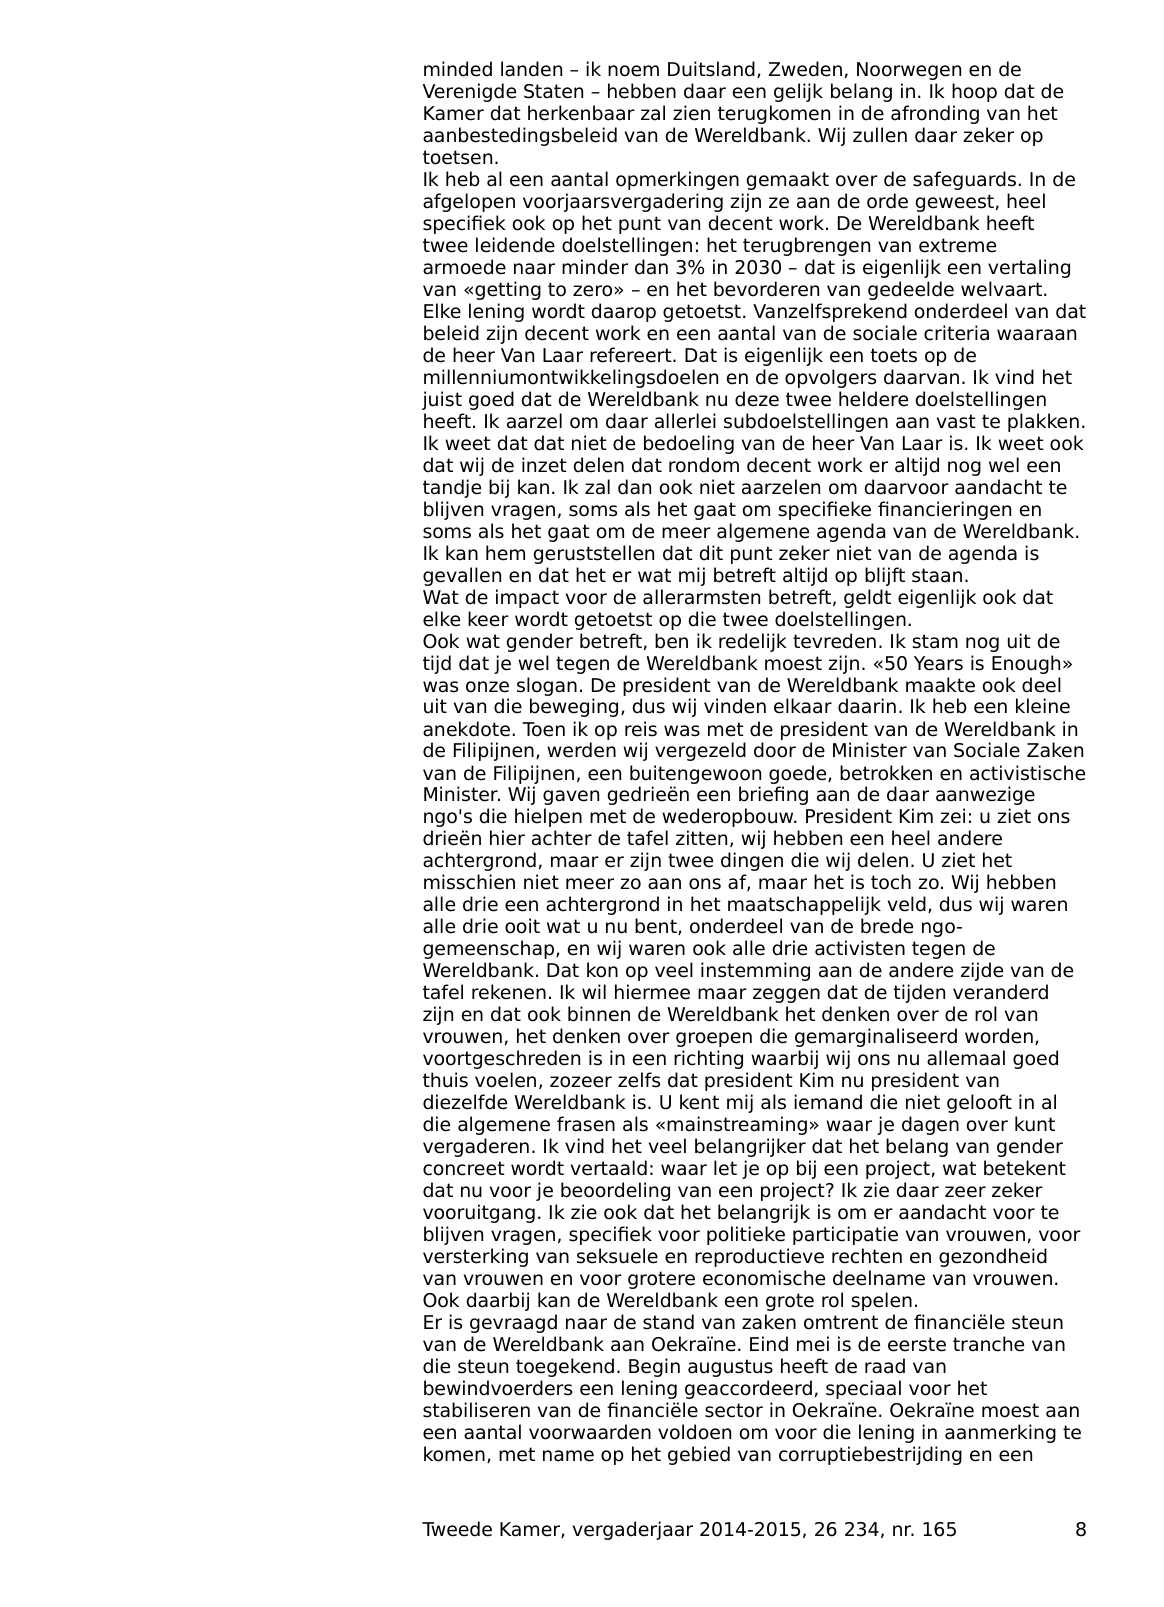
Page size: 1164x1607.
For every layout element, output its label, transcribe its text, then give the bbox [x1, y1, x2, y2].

text Wat de impact voor de allerarmsten betreft, geldt eigenlijk ook dat elke keer wordt getoetst op die twee doelstellingen. [422, 587, 1087, 631]
text Ik heb al een aantal opmerkingen gemaakt over de safeguards. In de afgelopen voorjaarsvergadering zijn ze aan de orde geweest, heel specifiek ook op het punt van decent work. De Wereldbank heeft twee leidende doelstellingen: het terugbrengen van extreme armoede naar minder dan 3% in 2030 – dat is eigenlijk een vertaling van «getting to zero» – en het bevorderen van gedeelde welvaart. Elke lening wordt daarop getoetst. Vanzelfsprekend onderdeel van dat beleid zijn decent work en een aantal van de sociale criteria waaraan de heer Van Laar refereert. Dat is eigenlijk een toets op de millenniumontwikkelingsdoelen en de opvolgers daarvan. Ik vind het juist goed dat de Wereldbank nu deze twee heldere doelstellingen heeft. Ik aarzel om daar allerlei subdoelstellingen aan vast te plakken. Ik weet dat dat niet de bedoeling van de heer Van Laar is. Ik weet ook dat wij de inzet delen dat rondom decent work er altijd nog wel een tandje bij kan. Ik zal dan ook niet aarzelen om daarvoor aandacht te blijven vragen, soms als het gaat om specifieke financieringen en soms als het gaat om de meer algemene agenda van de Wereldbank. Ik kan hem geruststellen dat dit punt zeker niet van de agenda is gevallen en dat het er wat mij betreft altijd op blijft staan. [422, 169, 1087, 587]
text minded landen – ik noem Duitsland, Zweden, Noorwegen en de Verenigde Staten – hebben daar een gelijk belang in. Ik hoop dat de Kamer dat herkenbaar zal zien terugkomen in de afronding van het aanbestedingsbeleid van de Wereldbank. Wij zullen daar zeker op toetsen. [422, 59, 1087, 169]
text Ook wat gender betreft, ben ik redelijk tevreden. Ik stam nog uit de tijd dat je wel tegen de Wereldbank moest zijn. «50 Years is Enough» was onze slogan. De president van de Wereldbank maakte ook deel uit van die beweging, dus wij vinden elkaar daarin. Ik heb een kleine anekdote. Toen ik op reis was met de president van de Wereldbank in de Filipijnen, werden wij vergezeld door de Minister van Sociale Zaken van de Filipijnen, een buitengewoon goede, betrokken en activistische Minister. Wij gaven gedrieën een briefing aan de daar aanwezige ngo's die hielpen met de wederopbouw. President Kim zei: u ziet ons drieën hier achter de tafel zitten, wij hebben een heel andere achtergrond, maar er zijn twee dingen die wij delen. U ziet het misschien niet meer zo aan ons af, maar het is toch zo. Wij hebben alle drie een achtergrond in het maatschappelijk veld, dus wij waren alle drie ooit wat u nu bent, onderdeel van de brede ngo-gemeenschap, en wij waren ook alle drie activisten tegen de Wereldbank. Dat kon op veel instemming aan de andere zijde van de tafel rekenen. Ik wil hiermee maar zeggen dat de tijden veranderd zijn en dat ook binnen de Wereldbank het denken over de rol van vrouwen, het denken over groepen die gemarginaliseerd worden, voortgeschreden is in een richting waarbij wij ons nu allemaal goed thuis voelen, zozeer zelfs dat president Kim nu president van diezelfde Wereldbank is. U kent mij als iemand die niet gelooft in al die algemene frasen als «mainstreaming» waar je dagen over kunt vergaderen. Ik vind het veel belangrijker dat het belang van gender concreet wordt vertaald: waar let je op bij een project, wat betekent dat nu voor je beoordeling van een project? Ik zie daar zeer zeker vooruitgang. Ik zie ook dat het belangrijk is om er aandacht voor te blijven vragen, specifiek voor politieke participatie van vrouwen, voor versterking van seksuele en reproductieve rechten en gezondheid van vrouwen en voor grotere economische deelname van vrouwen. Ook daarbij kan de Wereldbank een grote rol spelen. [422, 631, 1087, 1312]
text Er is gevraagd naar de stand van zaken omtrent de financiële steun van de Wereldbank aan Oekraïne. Eind mei is de eerste tranche van die steun toegekend. Begin augustus heeft de raad van bewindvoerders een lening geaccordeerd, speciaal voor het stabiliseren van de financiële sector in Oekraïne. Oekraïne moest aan een aantal voorwaarden voldoen om voor die lening in aanmerking te komen, met name op het gebied van corruptiebestrijding en een [422, 1312, 1087, 1466]
